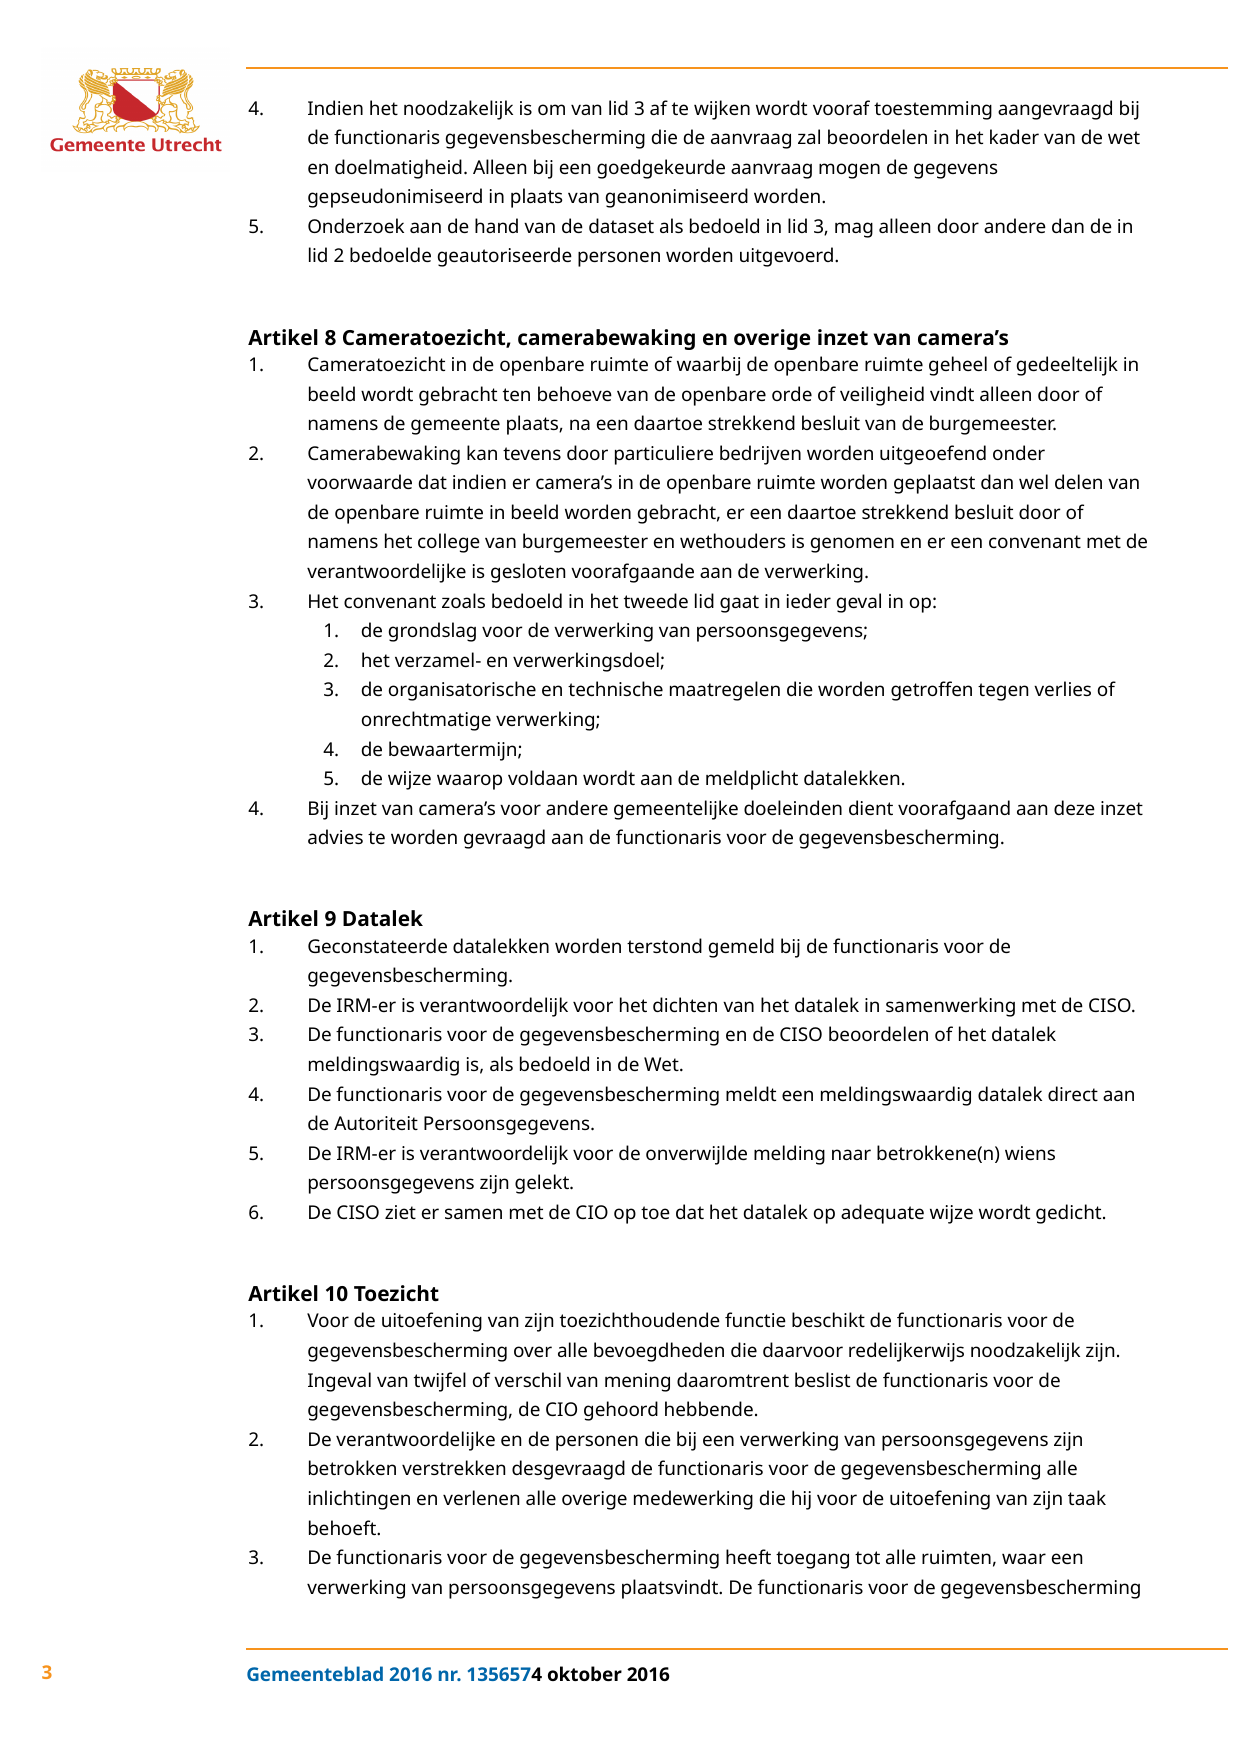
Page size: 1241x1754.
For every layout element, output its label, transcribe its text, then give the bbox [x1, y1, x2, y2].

list de wijze waarop voldaan wordt aan de meldplicht datalekken. [323, 765, 1152, 791]
list de bewaartermijn; [323, 736, 1152, 761]
list De IRM-er is verantwoordelijk voor het dichten van het datalek in samenwerking met de CISO. [248, 992, 1152, 1018]
list Onderzoek aan de hand van de dataset als bedoeld in lid 3, mag alleen door andere dan de in lid 2 bedoelde geautoriseerde personen worden uitgevoerd. [248, 213, 1152, 268]
text Artikel 10 Toezicht [248, 1279, 1152, 1308]
list De functionaris voor de gegevensbescherming en de CISO beoordelen of het datalek meldingswaardig is, als bedoeld in de Wet. [248, 1022, 1152, 1077]
list Cameratoezicht in de openbare ruimte of waarbij de openbare ruimte geheel of gedeeltelijk in beeld wordt gebracht ten behoeve van de openbare orde of veiligheid vindt alleen door of namens de gemeente plaats, na een daartoe strekkend besluit van de burgemeester. [248, 351, 1152, 436]
list Bij inzet van camera’s voor andere gemeentelijke doeleinden dient voorafgaand aan deze inzet advies te worden gevraagd aan de functionaris voor de gegevensbescherming. [248, 795, 1152, 850]
list De CISO ziet er samen met de CIO op toe dat het datalek op adequate wijze wordt gedicht. [248, 1199, 1152, 1225]
list De functionaris voor de gegevensbescherming meldt een meldingswaardig datalek direct aan de Autoriteit Persoonsgegevens. [248, 1081, 1152, 1136]
list het verzamel- en verwerkingsdoel; [323, 647, 1152, 673]
text Artikel 8 Cameratoezicht, camerabewaking en overige inzet van camera’s [248, 323, 1152, 351]
list Camerabewaking kan tevens door particuliere bedrijven worden uitgeoefend onder voorwaarde dat indien er camera’s in de openbare ruimte worden geplaatst dan wel delen van de openbare ruimte in beeld worden gebracht, er een daartoe strekkend besluit door of namens het college van burgemeester en wethouders is genomen en er een convenant met de verantwoordelijke is gesloten voorafgaande aan de verwerking. [248, 440, 1152, 584]
list De IRM-er is verantwoordelijk voor de onverwijlde melding naar betrokkene(n) wiens persoonsgegevens zijn gelekt. [248, 1140, 1152, 1195]
list Indien het noodzakelijk is om van lid 3 af te wijken wordt vooraf toestemming aangevraagd bij de functionaris gegevensbescherming die de aanvraag zal beoordelen in het kader van de wet en doelmatigheid. Alleen bij een goedgekeurde aanvraag mogen de gegevens gepseudonimiseerd in plaats van geanonimiseerd worden. [248, 95, 1152, 209]
list De functionaris voor de gegevensbescherming heeft toegang tot alle ruimten, waar een verwerking van persoonsgegevens plaatsvindt. De functionaris voor de gegevensbescherming [248, 1544, 1152, 1599]
list Het convenant zoals bedoeld in het tweede lid gaat in ieder geval in op: [248, 588, 1152, 613]
list de organisatorische en technische maatregelen die worden getroffen tegen verlies of onrechtmatige verwerking; [323, 677, 1152, 732]
list de grondslag voor de verwerking van persoonsgegevens; [323, 617, 1152, 643]
picture [41, 47, 231, 172]
list Geconstateerde datalekken worden terstond gemeld bij de functionaris voor de gegevensbescherming. [248, 933, 1152, 988]
list Voor de uitoefening van zijn toezichthoudende functie beschikt de functionaris voor de gegevensbescherming over alle bevoegdheden die daarvoor redelijkerwijs noodzakelijk zijn. Ingeval van twijfel of verschil van mening daaromtrent beslist de functionaris voor de gegevensbescherming, de CIO gehoord hebbende. [248, 1308, 1152, 1422]
text Artikel 9 Datalek [248, 904, 1152, 933]
list De verantwoordelijke en de personen die bij een verwerking van persoonsgegevens zijn betrokken verstrekken desgevraagd de functionaris voor de gegevensbescherming alle inlichtingen en verlenen alle overige medewerking die hij voor de uitoefening van zijn taak behoeft. [248, 1426, 1152, 1540]
